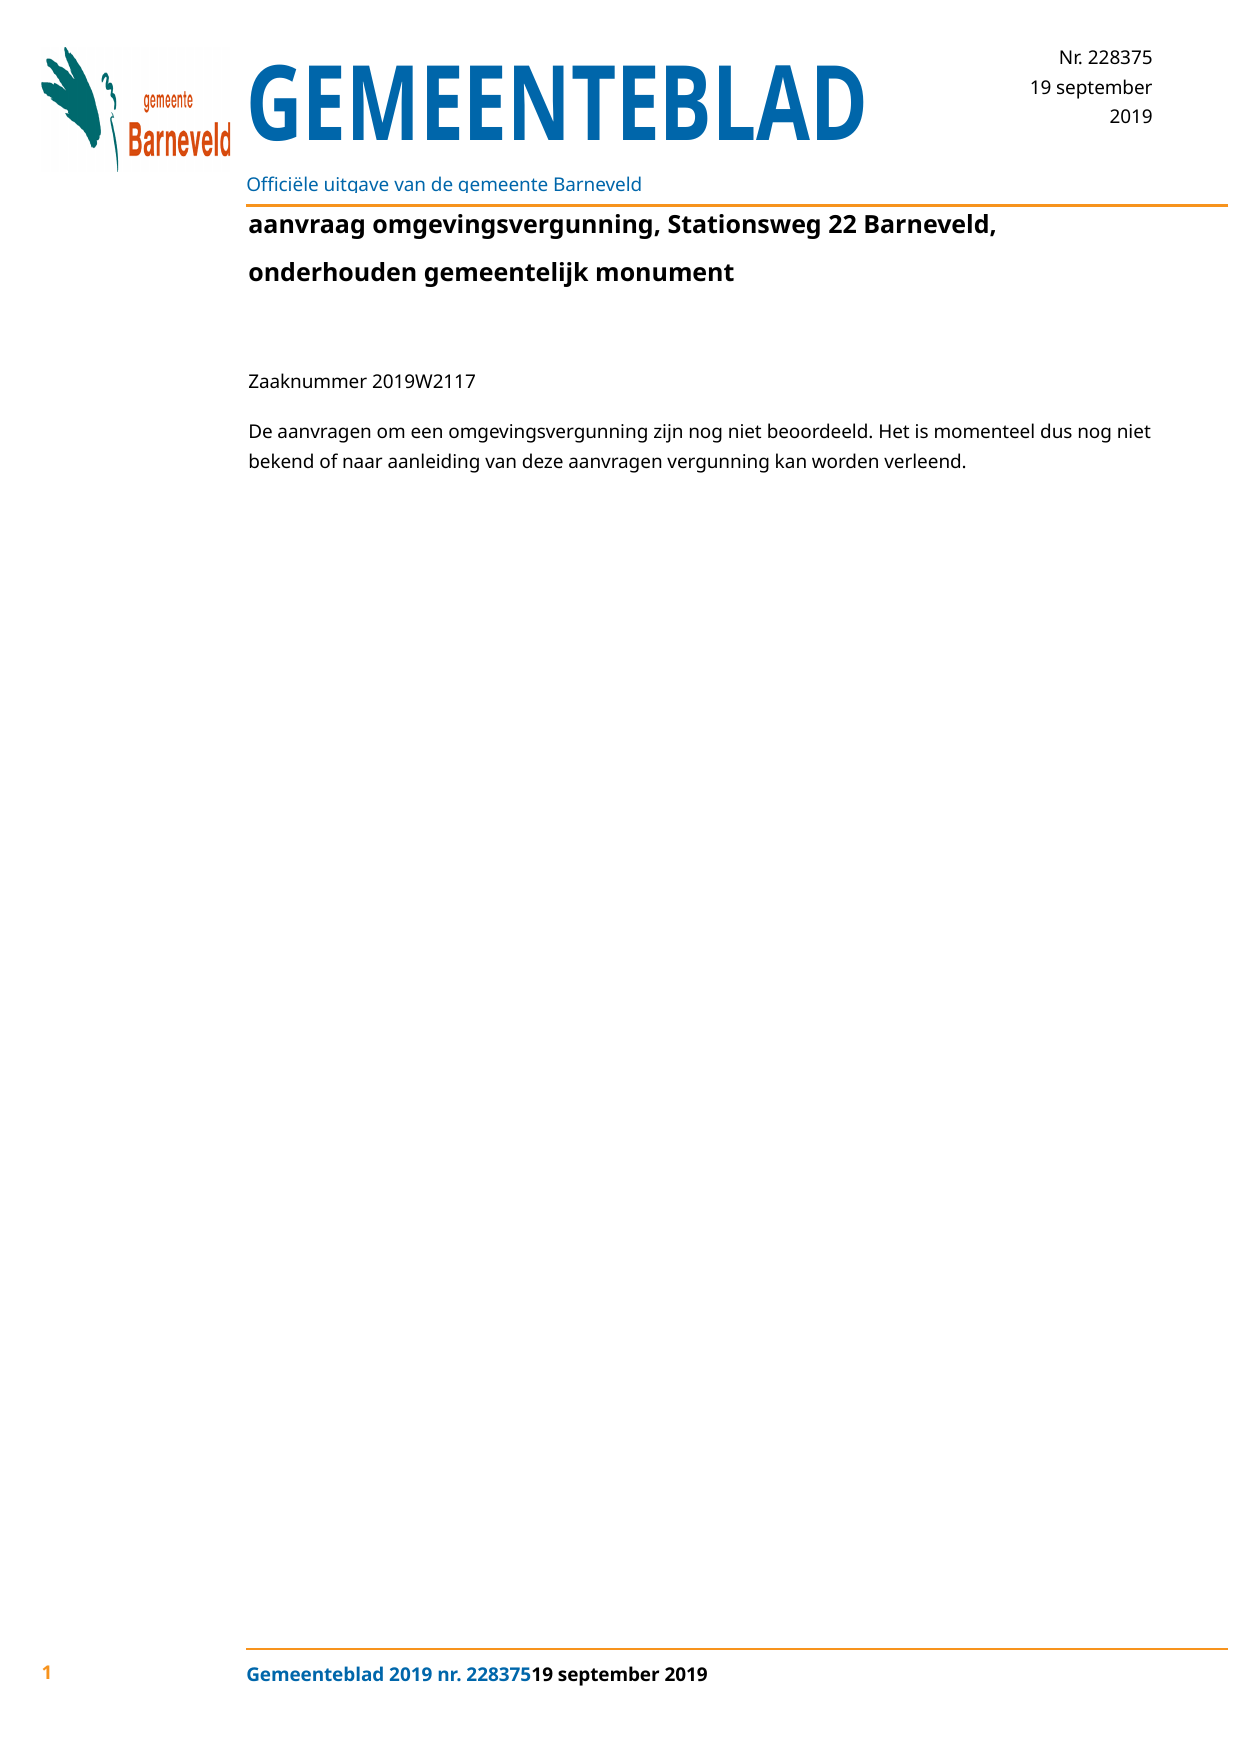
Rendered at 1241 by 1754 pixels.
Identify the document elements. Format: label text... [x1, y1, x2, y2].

picture [41, 47, 231, 172]
text Zaaknummer 2019W2117 [248, 368, 1152, 394]
text aanvraag omgevingsvergunning, Stationsweg 22 Barneveld, onderhouden gemeentelijk monument [248, 207, 1152, 288]
text De aanvragen om een omgevingsvergunning zijn nog niet beoordeeld. Het is momenteel dus nog niet bekend of naar aanleiding van deze aanvragen vergunning kan worden verleend. [248, 419, 1152, 474]
